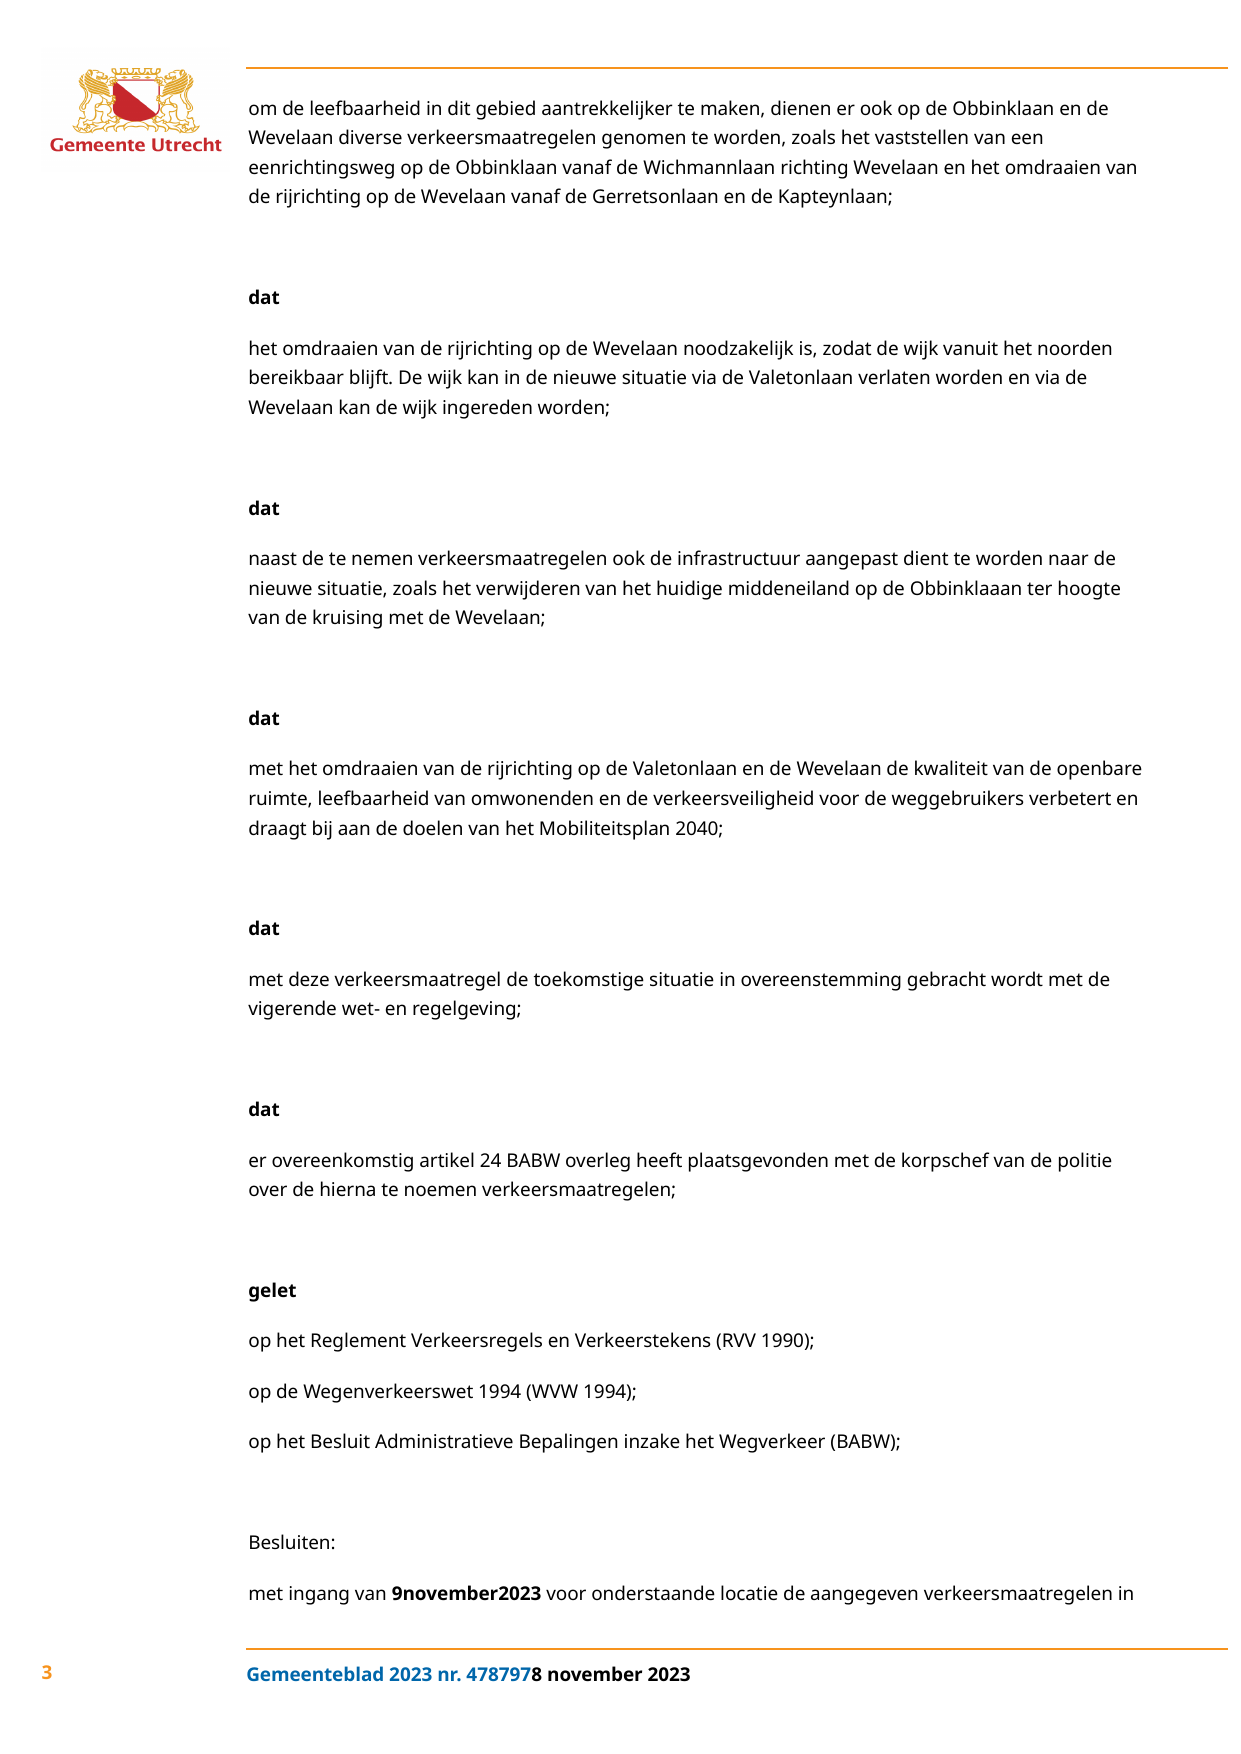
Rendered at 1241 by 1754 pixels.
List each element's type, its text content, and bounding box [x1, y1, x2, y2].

text gelet [248, 1277, 1152, 1303]
text er overeenkomstig artikel 24 BABW overleg heeft plaatsgevonden met de korpschef van de politie over de hierna te noemen verkeersmaatregelen; [248, 1147, 1152, 1202]
picture [41, 47, 231, 172]
text dat [248, 1096, 1152, 1122]
text Besluiten: [248, 1529, 1152, 1555]
text op de Wegenverkeerswet 1994 (WVW 1994); [248, 1378, 1152, 1404]
text op het Besluit Administratieve Bepalingen inzake het Wegverkeer (BABW); [248, 1428, 1152, 1454]
text op het Reglement Verkeersregels en Verkeerstekens (RVV 1990); [248, 1328, 1152, 1353]
text met ingang van 9november2023 voor onderstaande locatie de aangegeven verkeersmaatregelen in [248, 1580, 1152, 1606]
text met het omdraaien van de rijrichting op de Valetonlaan en de Wevelaan de kwaliteit van de openbare ruimte, leefbaarheid van omwonenden en de verkeersveiligheid voor de weggebruikers verbetert en draagt bij aan de doelen van het Mobiliteitsplan 2040; [248, 756, 1152, 841]
text dat [248, 705, 1152, 731]
text naast de te nemen verkeersmaatregelen ook de infrastructuur aangepast dient te worden naar de nieuwe situatie, zoals het verwijderen van het huidige middeneiland op de Obbinklaaan ter hoogte van de kruising met de Wevelaan; [248, 545, 1152, 630]
text dat [248, 916, 1152, 941]
text om de leefbaarheid in dit gebied aantrekkelijker te maken, dienen er ook op de Obbinklaan en de Wevelaan diverse verkeersmaatregelen genomen te worden, zoals het vaststellen van een eenrichtingsweg op de Obbinklaan vanaf de Wichmannlaan richting Wevelaan en het omdraaien van de rijrichting op de Wevelaan vanaf de Gerretsonlaan en de Kapteynlaan; [248, 95, 1152, 209]
text dat [248, 495, 1152, 521]
text met deze verkeersmaatregel de toekomstige situatie in overeenstemming gebracht wordt met de vigerende wet- en regelgeving; [248, 966, 1152, 1021]
text het omdraaien van de rijrichting op de Wevelaan noodzakelijk is, zodat de wijk vanuit het noorden bereikbaar blijft. De wijk kan in de nieuwe situatie via de Valetonlaan verlaten worden en via de Wevelaan kan de wijk ingereden worden; [248, 335, 1152, 420]
text dat [248, 284, 1152, 310]
